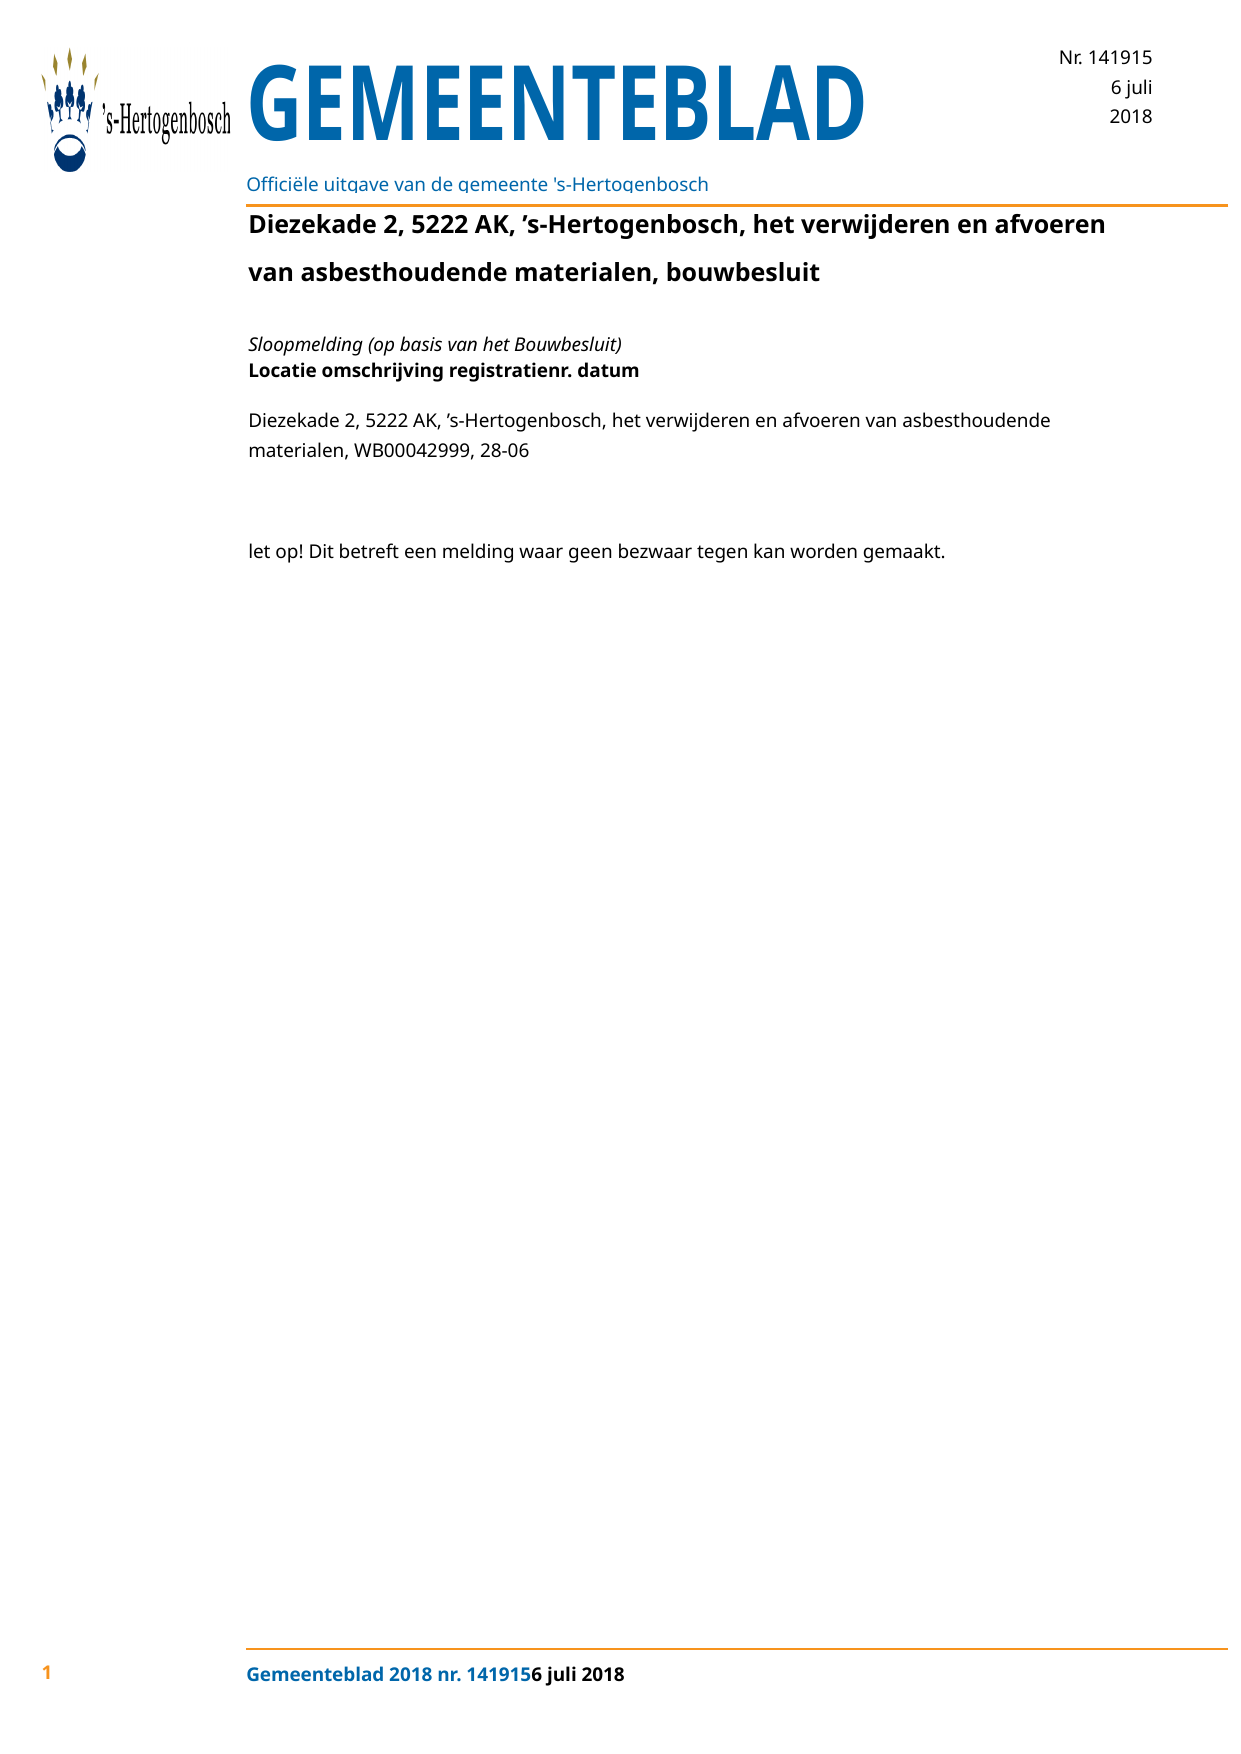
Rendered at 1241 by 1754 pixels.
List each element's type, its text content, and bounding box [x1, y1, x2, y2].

text let op! Dit betreft een melding waar geen bezwaar tegen kan worden gemaakt. [248, 538, 1152, 564]
text Sloopmelding (op basis van het Bouwbesluit) [248, 331, 1152, 357]
picture [41, 47, 231, 172]
text Diezekade 2, 5222 AK, ’s-Hertogenbosch, het verwijderen en afvoeren van asbesthoudende materialen, WB00042999, 28-06 [248, 408, 1152, 463]
text Locatie omschrijving registratienr. datum [248, 357, 1152, 383]
text Diezekade 2, 5222 AK, ’s-Hertogenbosch, het verwijderen en afvoeren van asbesthoudende materialen, bouwbesluit [248, 207, 1152, 288]
